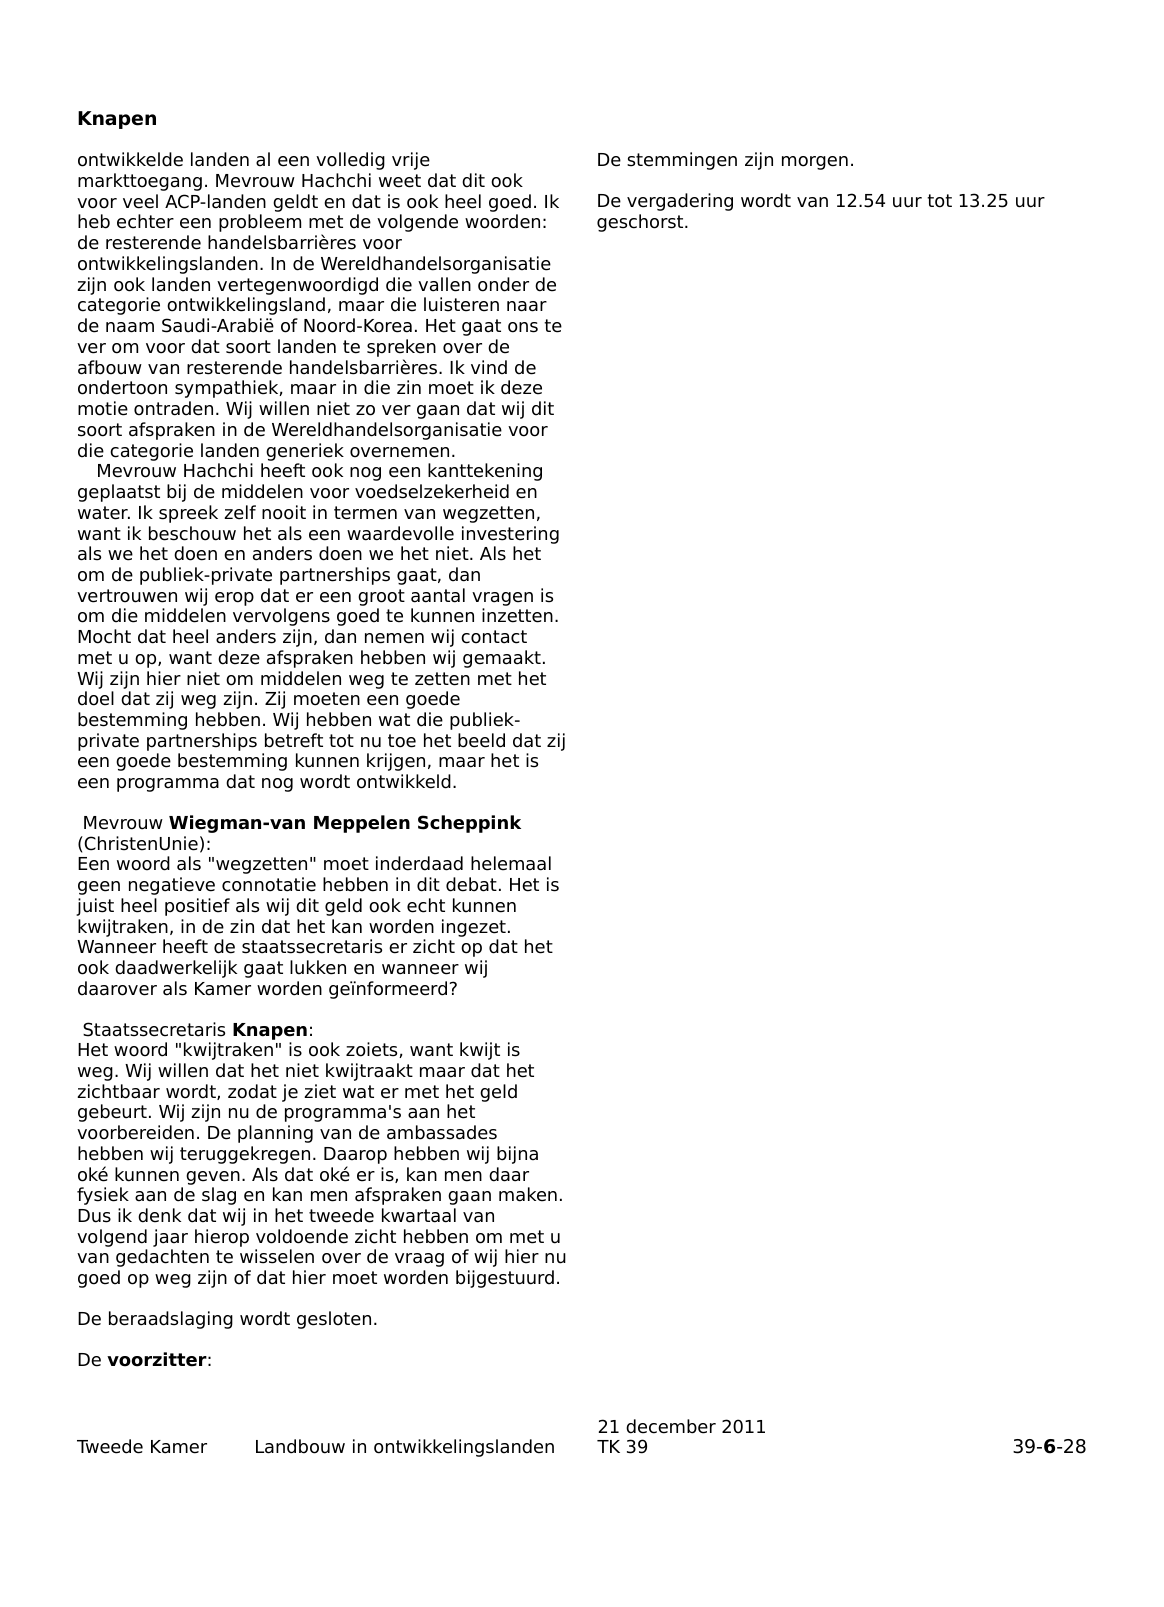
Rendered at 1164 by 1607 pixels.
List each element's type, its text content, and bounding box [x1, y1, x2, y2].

text Een woord als "wegzetten" moet inderdaad helemaal geen negatieve connotatie hebben in dit debat. Het is juist heel positief als wij dit geld ook echt kunnen kwijtraken, in de zin dat het kan worden ingezet. Wanneer heeft de staatssecretaris er zicht op dat het ook daadwerkelijk gaat lukken en wanneer wij daarover als Kamer worden geïnformeerd? [77, 854, 567, 999]
text De stemmingen zijn morgen. [596, 150, 1087, 171]
text Staatssecretaris Knapen: [77, 1019, 567, 1040]
text Het woord "kwijtraken" is ook zoiets, want kwijt is weg. Wij willen dat het niet kwijtraakt maar dat het zichtbaar wordt, zodat je ziet wat er met het geld gebeurt. Wij zijn nu de programma's aan het voorbereiden. De planning van de ambassades hebben wij teruggekregen. Daarop hebben wij bijna oké kunnen geven. Als dat oké er is, kan men daar fysiek aan de slag en kan men afspraken gaan maken. Dus ik denk dat wij in het tweede kwartaal van volgend jaar hierop voldoende zicht hebben om met u van gedachten te wisselen over de vraag of wij hier nu goed op weg zijn of dat hier moet worden bijgestuurd. [77, 1040, 567, 1289]
text De voorzitter: [77, 1349, 567, 1370]
text De beraadslaging wordt gesloten. [77, 1309, 567, 1329]
text De vergadering wordt van 12.54 uur tot 13.25 uur geschorst. [596, 191, 1087, 232]
text Mevrouw Wiegman-van Meppelen Scheppink (ChristenUnie): [77, 813, 567, 854]
text Mevrouw Hachchi heeft ook nog een kanttekening geplaatst bij de middelen voor voedselzekerheid en water. Ik spreek zelf nooit in termen van wegzetten, want ik beschouw het als een waardevolle investering als we het doen en anders doen we het niet. Als het om de publiek-private partnerships gaat, dan vertrouwen wij erop dat er een groot aantal vragen is om die middelen vervolgens goed te kunnen inzetten. Mocht dat heel anders zijn, dan nemen wij contact met u op, want deze afspraken hebben wij gemaakt. Wij zijn hier niet om middelen weg te zetten met het doel dat zij weg zijn. Zij moeten een goede bestemming hebben. Wij hebben wat die publiek-private partnerships betreft tot nu toe het beeld dat zij een goede bestemming kunnen krijgen, maar het is een programma dat nog wordt ontwikkeld. [77, 461, 567, 793]
text ontwikkelde landen al een volledig vrije markttoegang. Mevrouw Hachchi weet dat dit ook voor veel ACP-landen geldt en dat is ook heel goed. Ik heb echter een probleem met de volgende woorden: de resterende handelsbarrières voor ontwikkelingslanden. In de Wereldhandelsorganisatie zijn ook landen vertegenwoordigd die vallen onder de categorie ontwikkelingsland, maar die luisteren naar de naam Saudi-Arabië of Noord-Korea. Het gaat ons te ver om voor dat soort landen te spreken over de afbouw van resterende handelsbarrières. Ik vind de ondertoon sympathiek, maar in die zin moet ik deze motie ontraden. Wij willen niet zo ver gaan dat wij dit soort afspraken in de Wereldhandelsorganisatie voor die categorie landen generiek overnemen. [77, 150, 567, 461]
